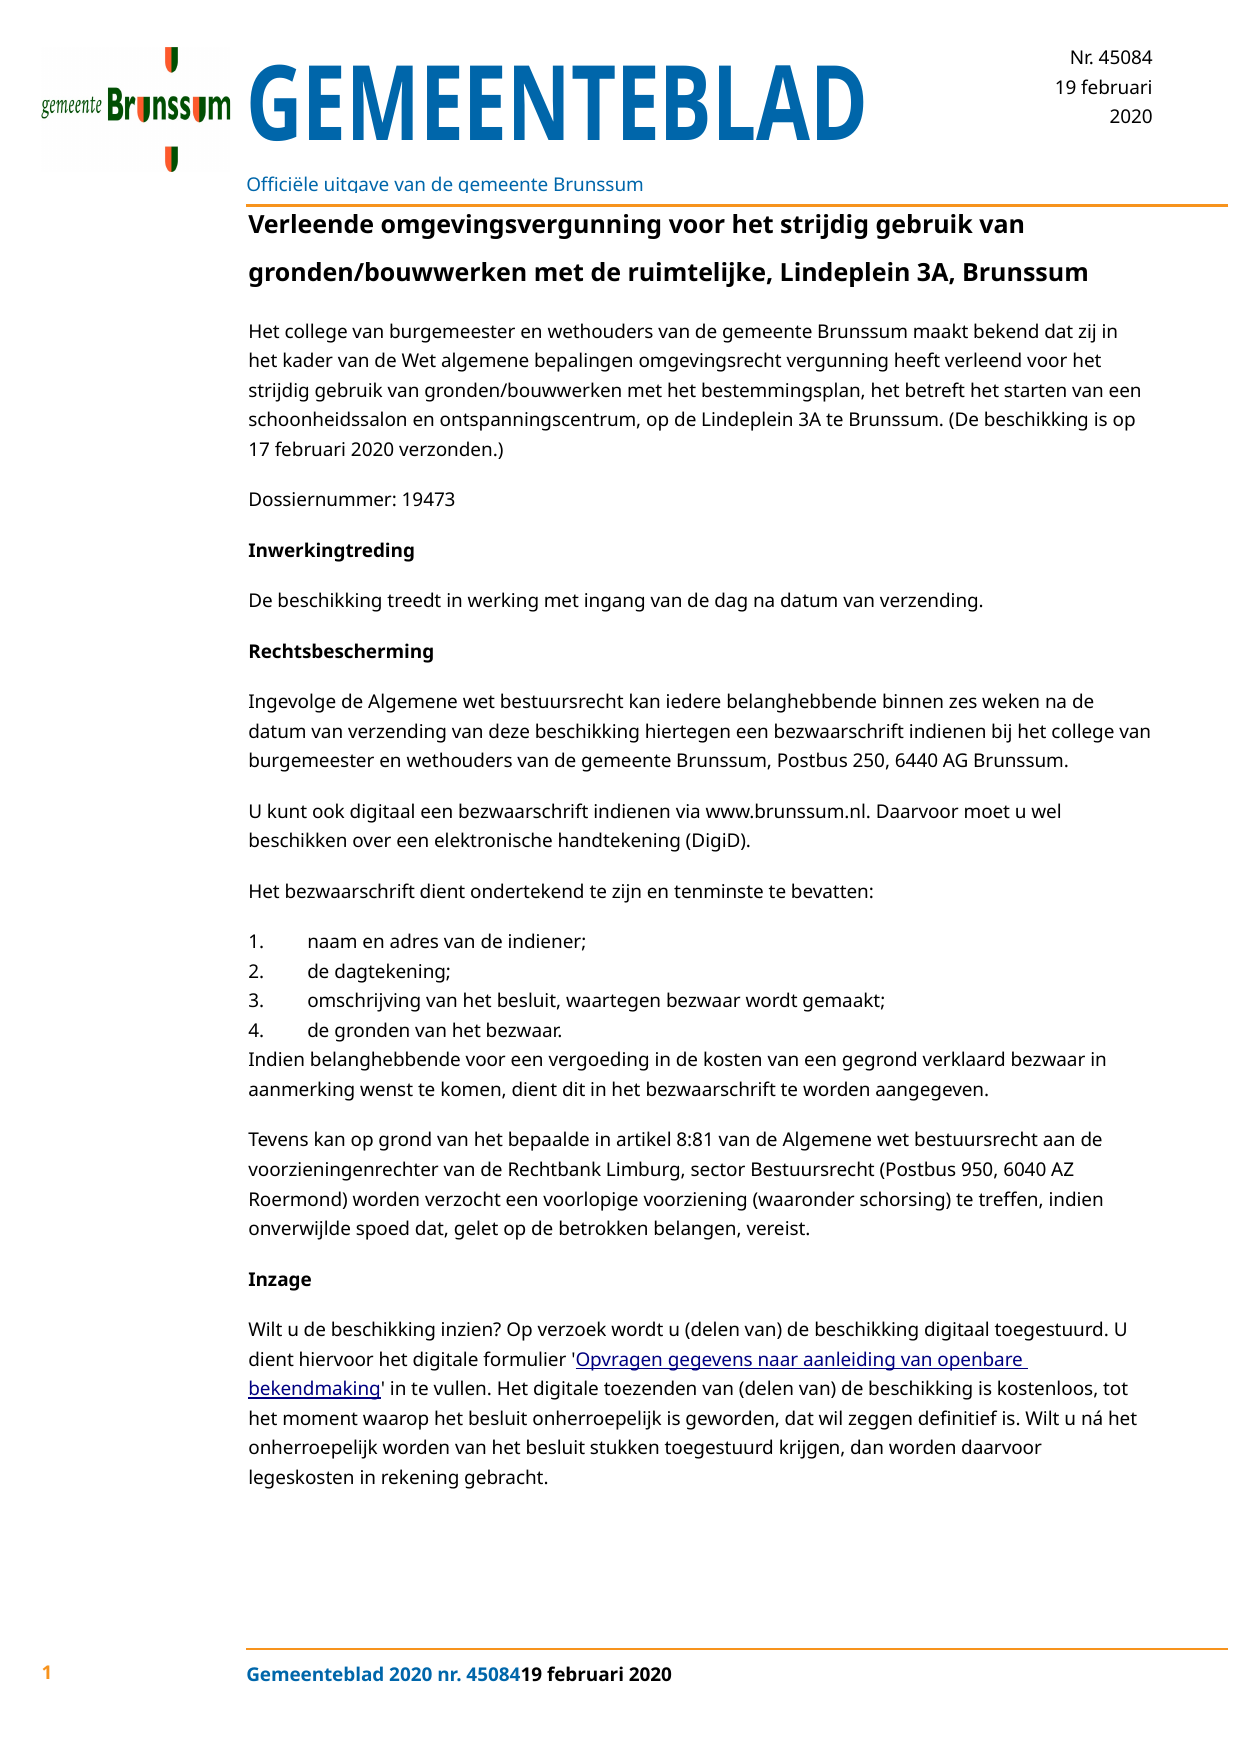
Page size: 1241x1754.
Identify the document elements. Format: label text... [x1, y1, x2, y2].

text Verleende omgevingsvergunning voor het strijdig gebruik van gronden/bouwwerken met de ruimtelijke, Lindeplein 3A, Brunssum [248, 207, 1152, 288]
text Wilt u de beschikking inzien? Op verzoek wordt u (delen van) de beschikking digitaal toegestuurd. U dient hiervoor het digitale formulier 'Opvragen gegevens naar aanleiding van openbare bekendmaking' in te vullen. Het digitale toezenden van (delen van) de beschikking is kostenloos, tot het moment waarop het besluit onherroepelijk is geworden, dat wil zeggen definitief is. Wilt u ná het onherroepelijk worden van het besluit stukken toegestuurd krijgen, dan worden daarvoor legeskosten in rekening gebracht. [248, 1316, 1152, 1490]
text U kunt ook digitaal een bezwaarschrift indienen via www.brunssum.nl. Daarvoor moet u wel beschikken over een elektronische handtekening (DigiD). [248, 798, 1152, 853]
text Inwerkingtreding [248, 537, 1152, 563]
text De beschikking treedt in werking met ingang van de dag na datum van verzending. [248, 587, 1152, 613]
text Rechtsbescherming [248, 638, 1152, 664]
text Indien belanghebbende voor een vergoeding in de kosten van een gegrond verklaard bezwaar in aanmerking wenst te komen, dient dit in het bezwaarschrift te worden aangegeven. [248, 1047, 1152, 1102]
text Ingevolge de Algemene wet bestuursrecht kan iedere belanghebbende binnen zes weken na de datum van verzending van deze beschikking hiertegen een bezwaarschrift indienen bij het college van burgemeester en wethouders van de gemeente Brunssum, Postbus 250, 6440 AG Brunssum. [248, 688, 1152, 773]
picture [41, 47, 231, 172]
text Dossiernummer: 19473 [248, 487, 1152, 512]
text Het bezwaarschrift dient ondertekend te zijn en tenminste te bevatten: [248, 878, 1152, 904]
list de dagtekening; [248, 958, 1152, 984]
text Inzage [248, 1266, 1152, 1292]
list de gronden van het bezwaar. [248, 1017, 1152, 1043]
text Het college van burgemeester en wethouders van de gemeente Brunssum maakt bekend dat zij in het kader van de Wet algemene bepalingen omgevingsrecht vergunning heeft verleend voor het strijdig gebruik van gronden/bouwwerken met het bestemmingsplan, het betreft het starten van een schoonheidssalon en ontspanningscentrum, op de Lindeplein 3A te Brunssum. (De beschikking is op 17 februari 2020 verzonden.) [248, 318, 1152, 462]
list omschrijving van het besluit, waartegen bezwaar wordt gemaakt; [248, 987, 1152, 1013]
text Tevens kan op grond van het bepaalde in artikel 8:81 van de Algemene wet bestuursrecht aan de voorzieningenrechter van de Rechtbank Limburg, sector Bestuursrecht (Postbus 950, 6040 AZ Roermond) worden verzocht een voorlopige voorziening (waaronder schorsing) te treffen, indien onverwijlde spoed dat, gelet op de betrokken belangen, vereist. [248, 1127, 1152, 1241]
list naam en adres van de indiener; [248, 928, 1152, 954]
